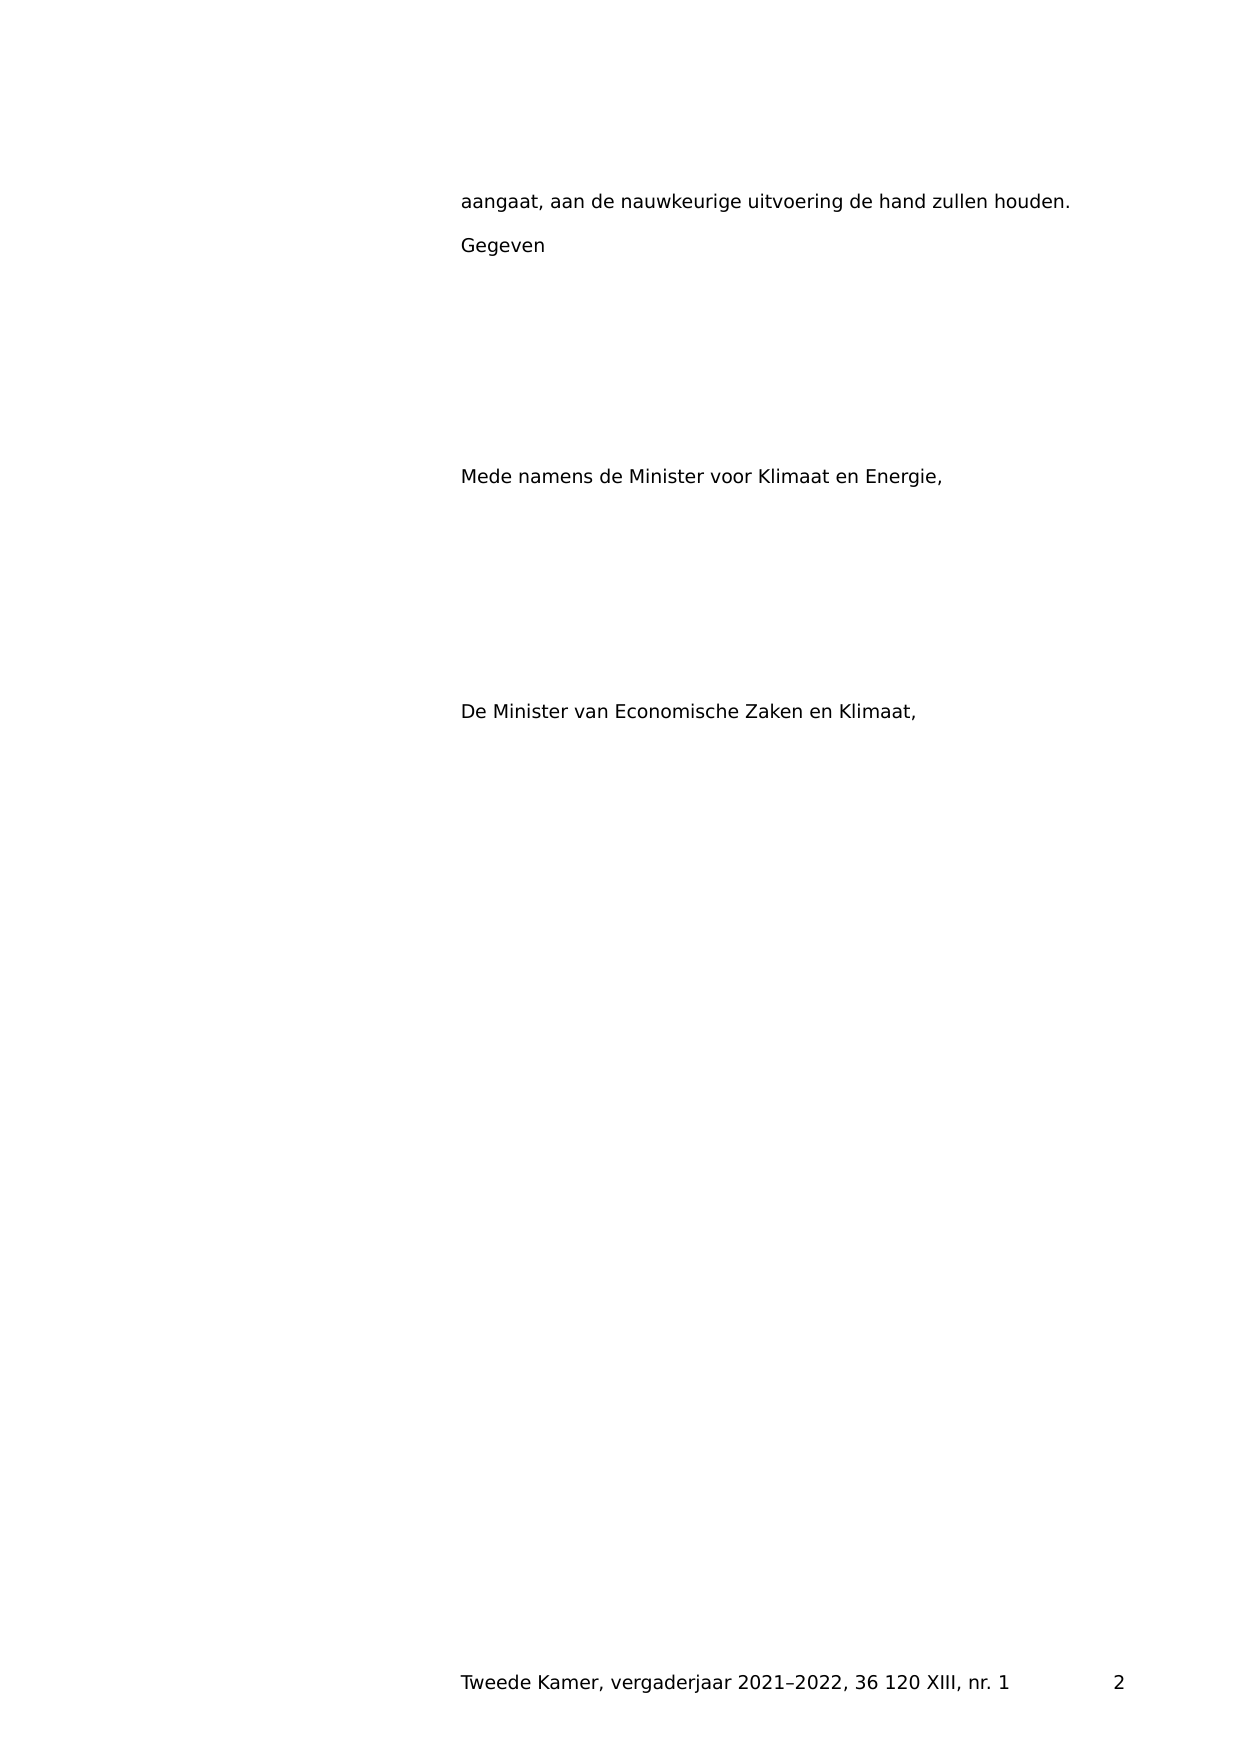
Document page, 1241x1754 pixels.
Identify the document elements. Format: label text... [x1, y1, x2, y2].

text De Minister van Economische Zaken en Klimaat, [461, 701, 1125, 723]
text Mede namens de Minister voor Klimaat en Energie, [461, 466, 1125, 488]
text aangaat, aan de nauwkeurige uitvoering de hand zullen houden. [461, 191, 1125, 213]
text Gegeven [461, 235, 1125, 257]
